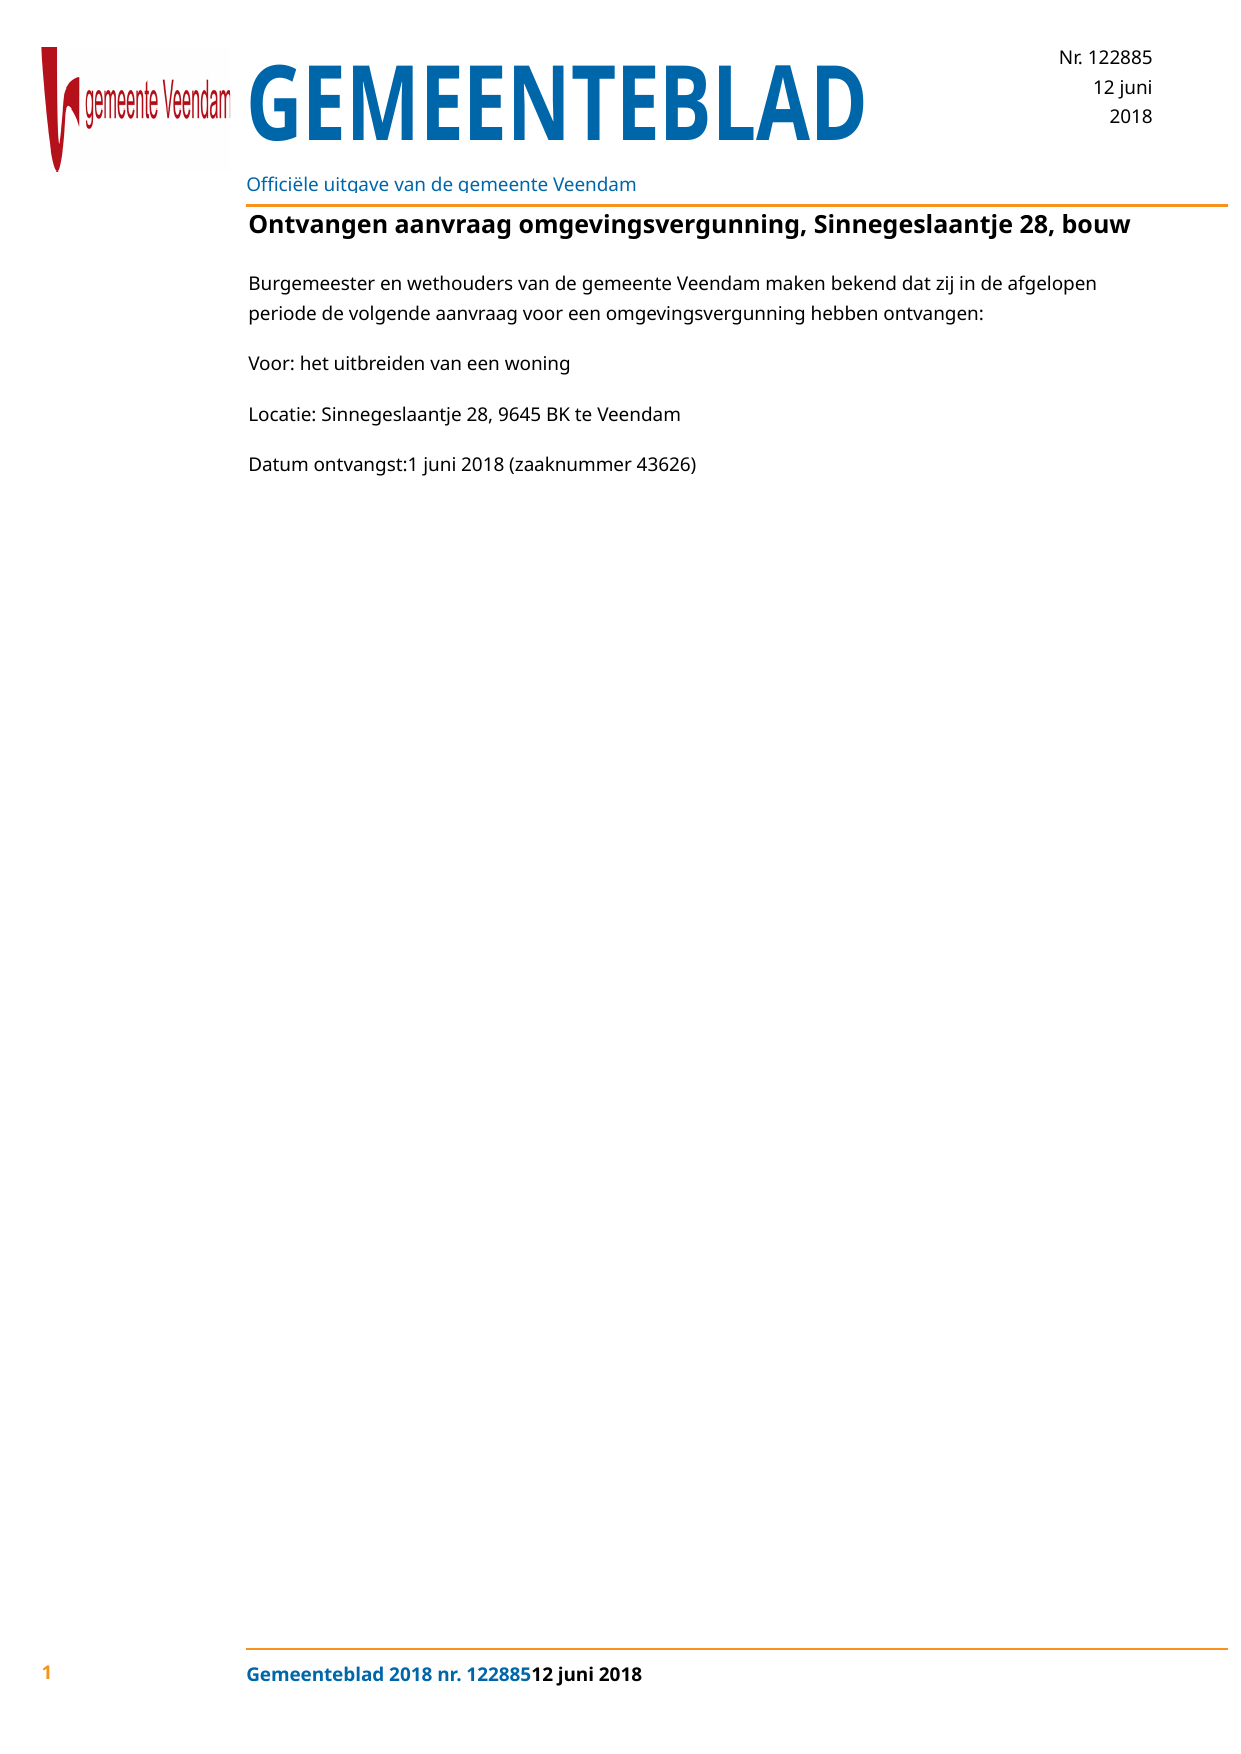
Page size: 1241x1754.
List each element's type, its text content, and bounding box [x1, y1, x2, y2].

text Datum ontvangst:1 juni 2018 (zaaknummer 43626) [248, 451, 1152, 477]
text Burgemeester en wethouders van de gemeente Veendam maken bekend dat zij in de afgelopen periode de volgende aanvraag voor een omgevingsvergunning hebben ontvangen: [248, 270, 1152, 326]
picture [41, 47, 231, 172]
text Voor: het uitbreiden van een woning [248, 350, 1152, 376]
text Ontvangen aanvraag omgevingsvergunning, Sinnegeslaantje 28, bouw [248, 207, 1152, 241]
text Locatie: Sinnegeslaantje 28, 9645 BK te Veendam [248, 401, 1152, 426]
